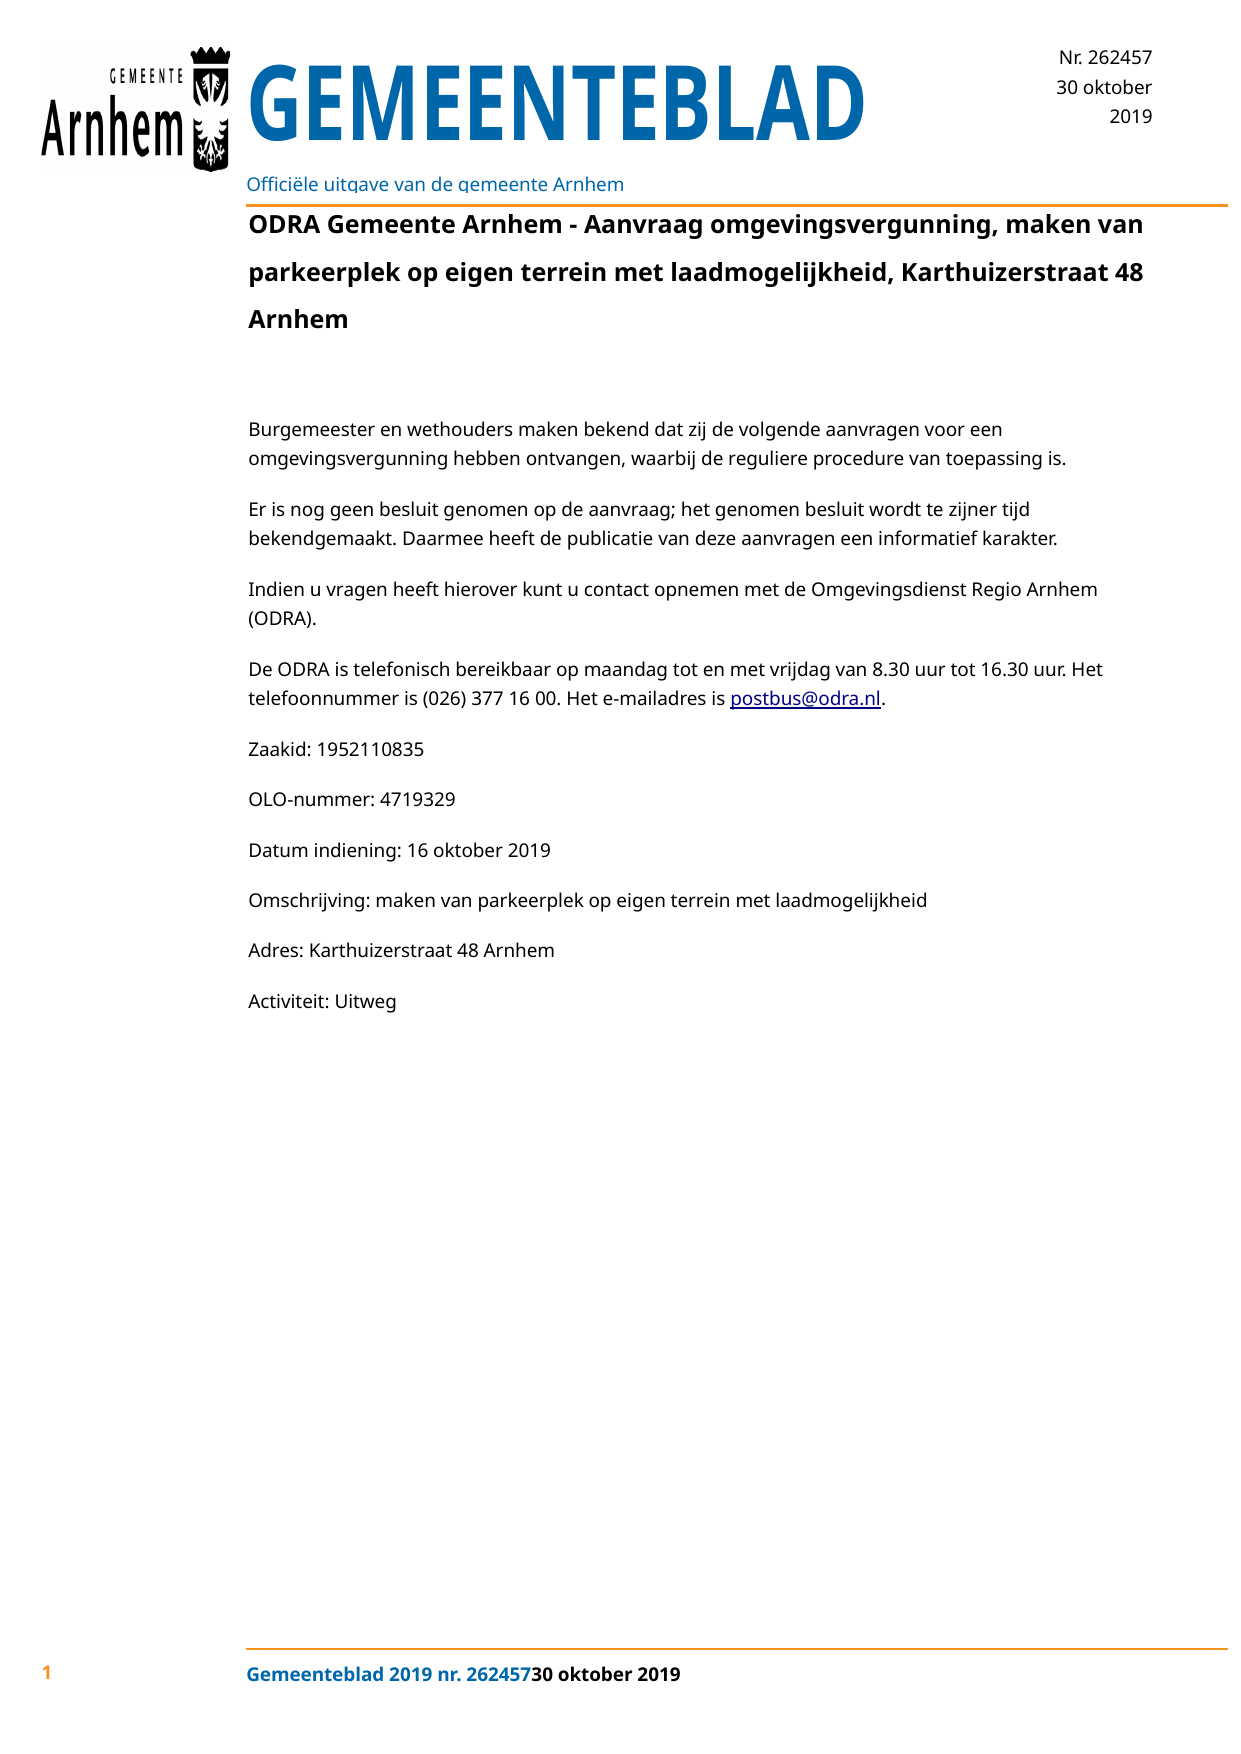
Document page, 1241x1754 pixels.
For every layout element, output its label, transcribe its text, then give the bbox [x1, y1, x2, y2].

text Omschrijving: maken van parkeerplek op eigen terrein met laadmogelijkheid [248, 887, 1152, 913]
text Datum indiening: 16 oktober 2019 [248, 837, 1152, 862]
picture [41, 47, 231, 172]
text Activiteit: Uitweg [248, 988, 1152, 1014]
text ODRA Gemeente Arnhem - Aanvraag omgevingsvergunning, maken van parkeerplek op eigen terrein met laadmogelijkheid, Karthuizerstraat 48 Arnhem [248, 207, 1152, 336]
text Er is nog geen besluit genomen op de aanvraag; het genomen besluit wordt te zijner tijd bekendgemaakt. Daarmee heeft de publicatie van deze aanvragen een informatief karakter. [248, 496, 1152, 551]
text Indien u vragen heeft hierover kunt u contact opnemen met de Omgevingsdienst Regio Arnhem (ODRA). [248, 576, 1152, 631]
text Zaakid: 1952110835 [248, 736, 1152, 762]
text De ODRA is telefonisch bereikbaar op maandag tot en met vrijdag van 8.30 uur tot 16.30 uur. Het telefoonnummer is (026) 377 16 00. Het e-mailadres is postbus@odra.nl. [248, 656, 1152, 711]
text Adres: Karthuizerstraat 48 Arnhem [248, 938, 1152, 963]
text Burgemeester en wethouders maken bekend dat zij de volgende aanvragen voor een omgevingsvergunning hebben ontvangen, waarbij de reguliere procedure van toepassing is. [248, 416, 1152, 471]
text OLO-nummer: 4719329 [248, 786, 1152, 812]
